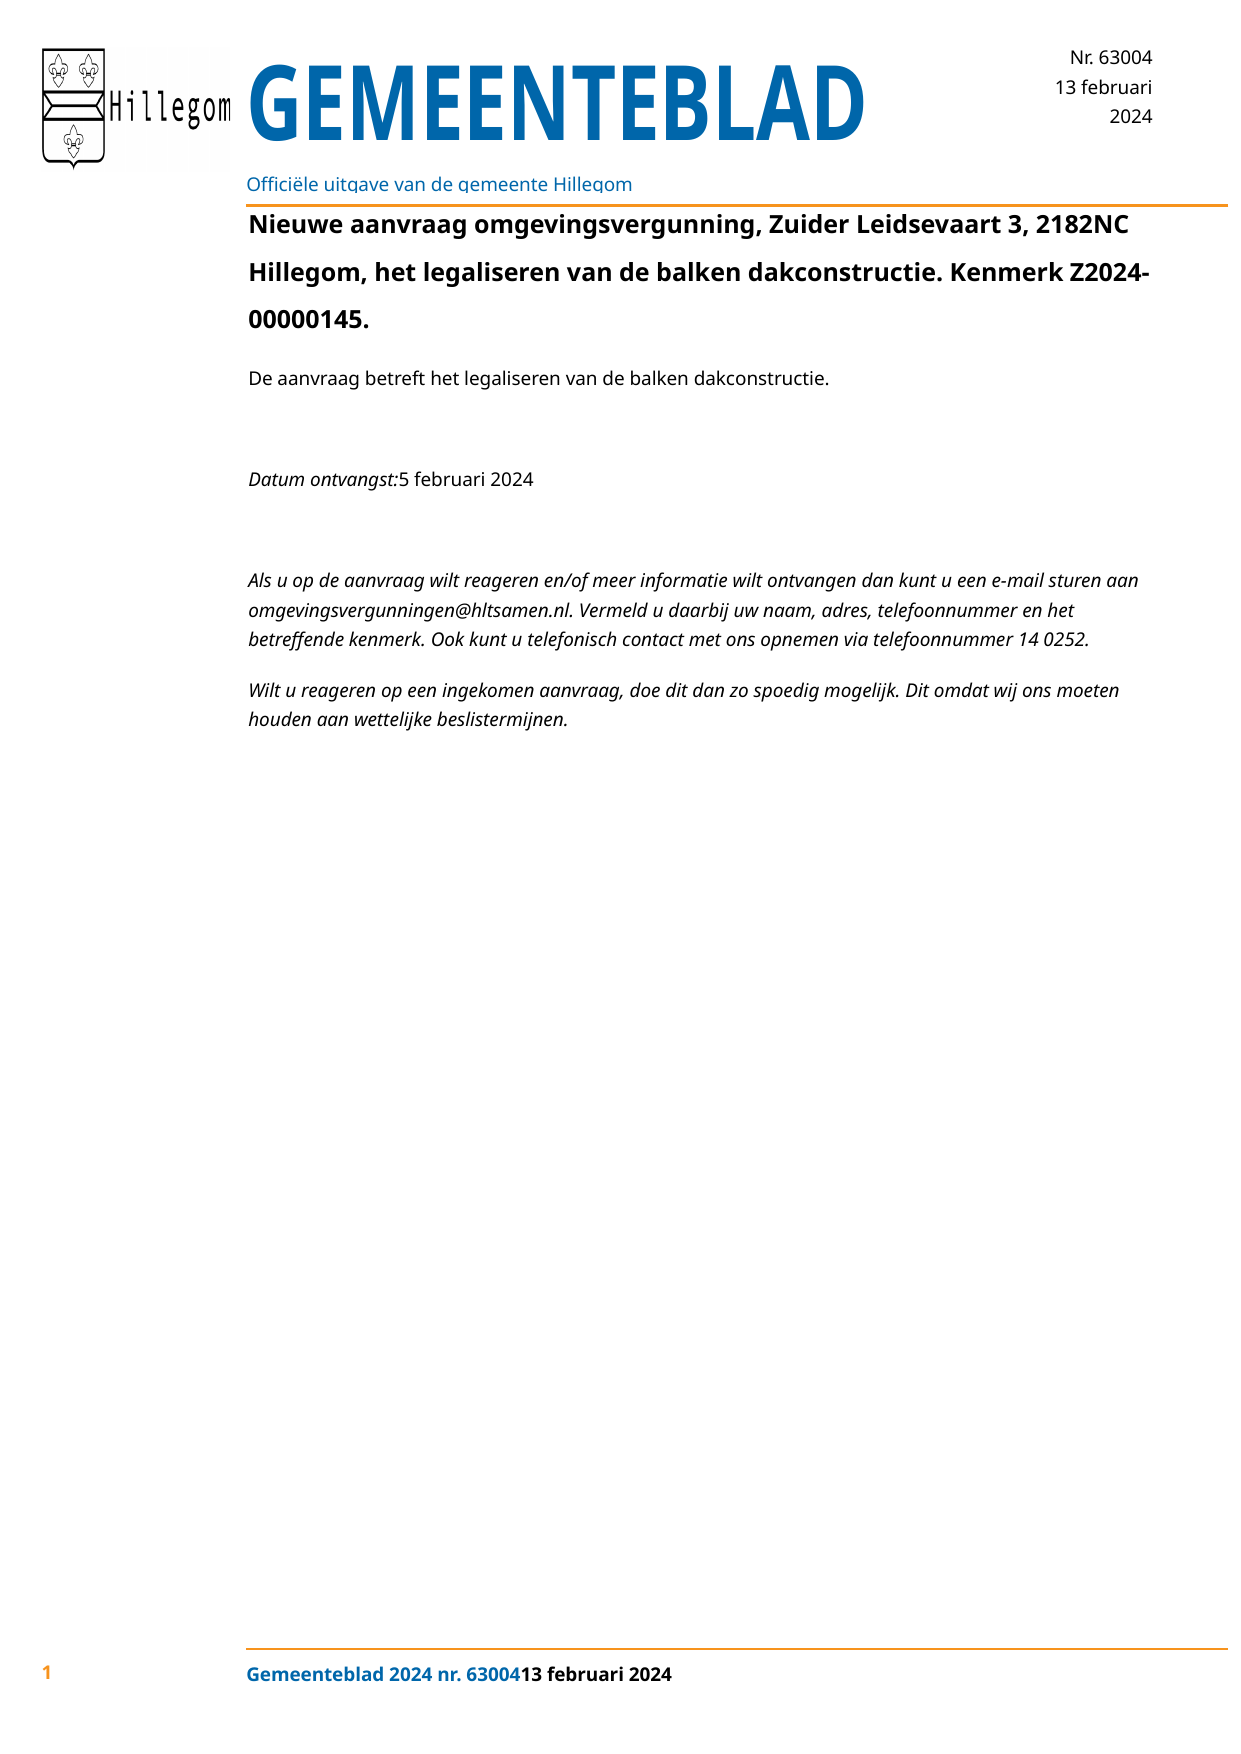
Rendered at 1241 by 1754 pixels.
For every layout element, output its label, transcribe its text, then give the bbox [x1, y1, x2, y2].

text Als u op de aanvraag wilt reageren en/of meer informatie wilt ontvangen dan kunt u een e-mail sturen aan omgevingsvergunningen@hltsamen.nl. Vermeld u daarbij uw naam, adres, telefoonnummer en het betreffende kenmerk. Ook kunt u telefonisch contact met ons opnemen via telefoonnummer 14 0252. [248, 567, 1152, 652]
text De aanvraag betreft het legaliseren van de balken dakconstructie. [248, 366, 1152, 391]
text Datum ontvangst:5 februari 2024 [248, 466, 1152, 492]
picture [41, 47, 231, 172]
text Nieuwe aanvraag omgevingsvergunning, Zuider Leidsevaart 3, 2182NC Hillegom, het legaliseren van de balken dakconstructie. Kenmerk Z2024-00000145. [248, 207, 1152, 336]
text Wilt u reageren op een ingekomen aanvraag, doe dit dan zo spoedig mogelijk. Dit omdat wij ons moeten houden aan wettelijke beslistermijnen. [248, 677, 1152, 732]
